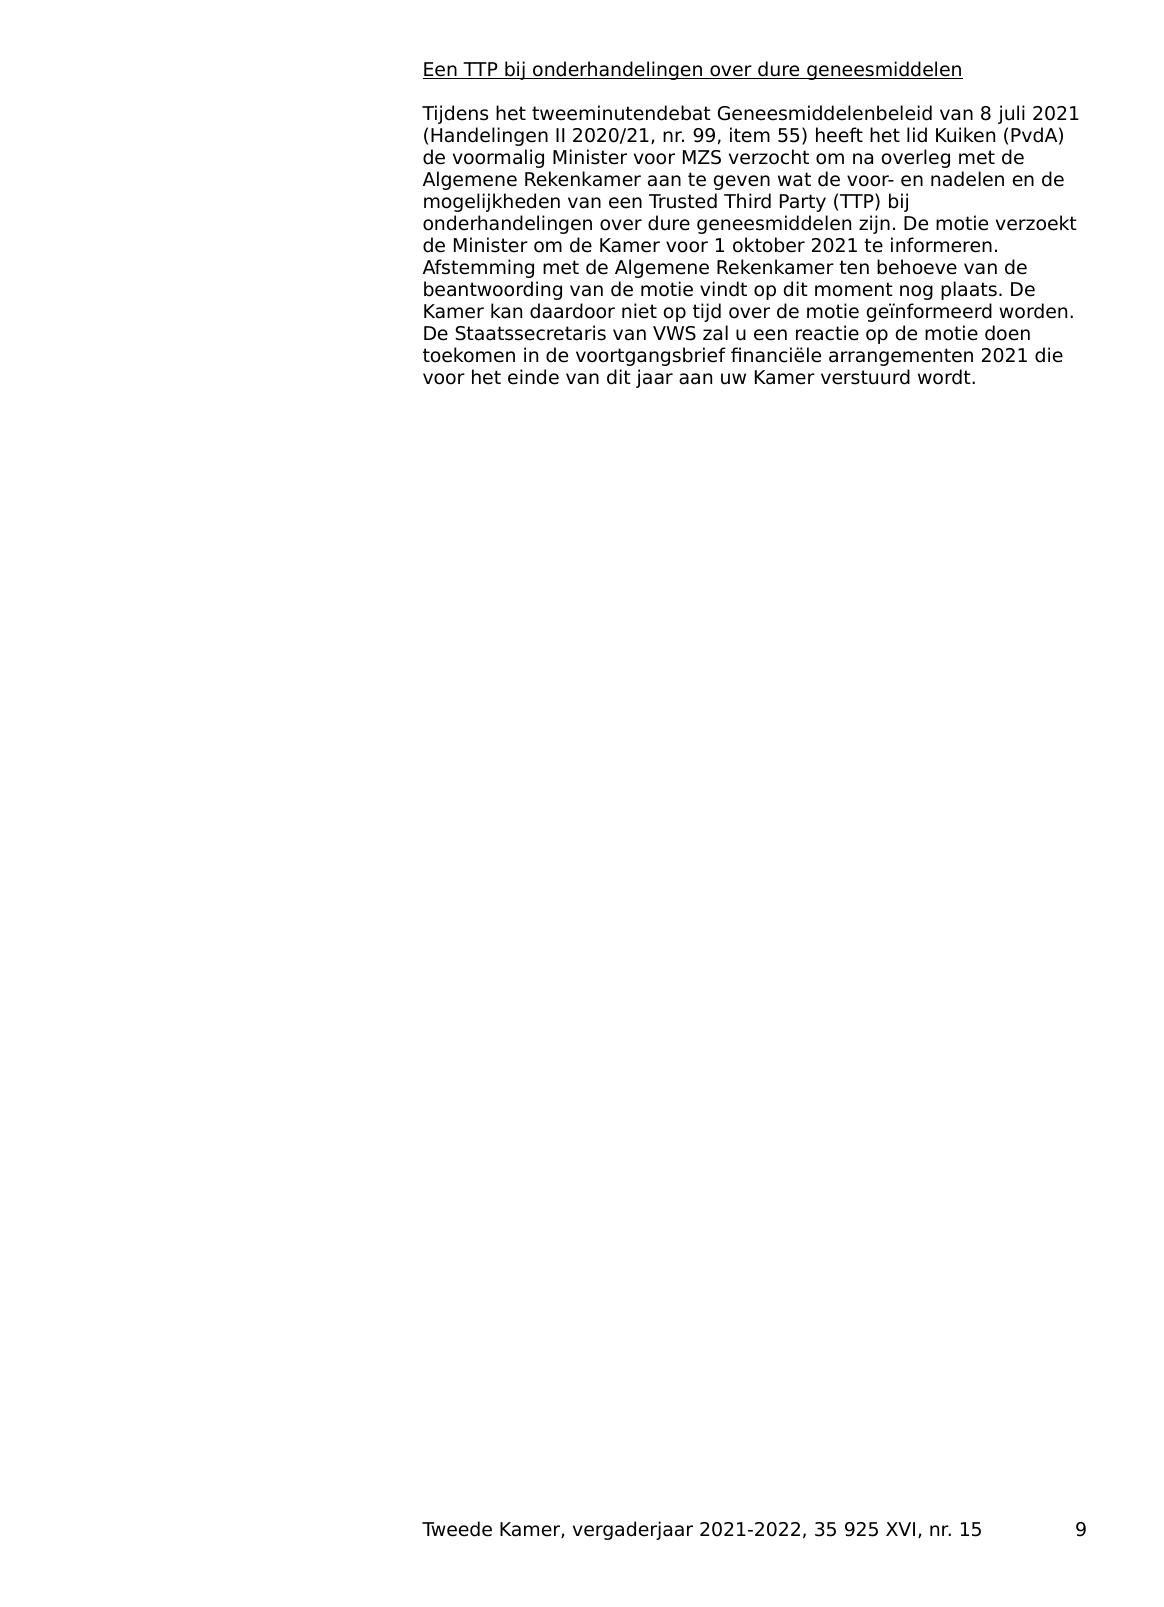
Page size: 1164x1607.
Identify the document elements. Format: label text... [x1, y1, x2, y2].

text Tijdens het tweeminutendebat Geneesmiddelenbeleid van 8 juli 2021 (Handelingen II 2020/21, nr. 99, item 55) heeft het lid Kuiken (PvdA) de voormalig Minister voor MZS verzocht om na overleg met de Algemene Rekenkamer aan te geven wat de voor- en nadelen en de mogelijkheden van een Trusted Third Party (TTP) bij onderhandelingen over dure geneesmiddelen zijn. De motie verzoekt de Minister om de Kamer voor 1 oktober 2021 te informeren. Afstemming met de Algemene Rekenkamer ten behoeve van de beantwoording van de motie vindt op dit moment nog plaats. De Kamer kan daardoor niet op tijd over de motie geïnformeerd worden. De Staatssecretaris van VWS zal u een reactie op de motie doen toekomen in de voortgangsbrief financiële arrangementen 2021 die voor het einde van dit jaar aan uw Kamer verstuurd wordt. [422, 103, 1087, 389]
subtitle Een TTP bij onderhandelingen over dure geneesmiddelen [422, 59, 1087, 81]
